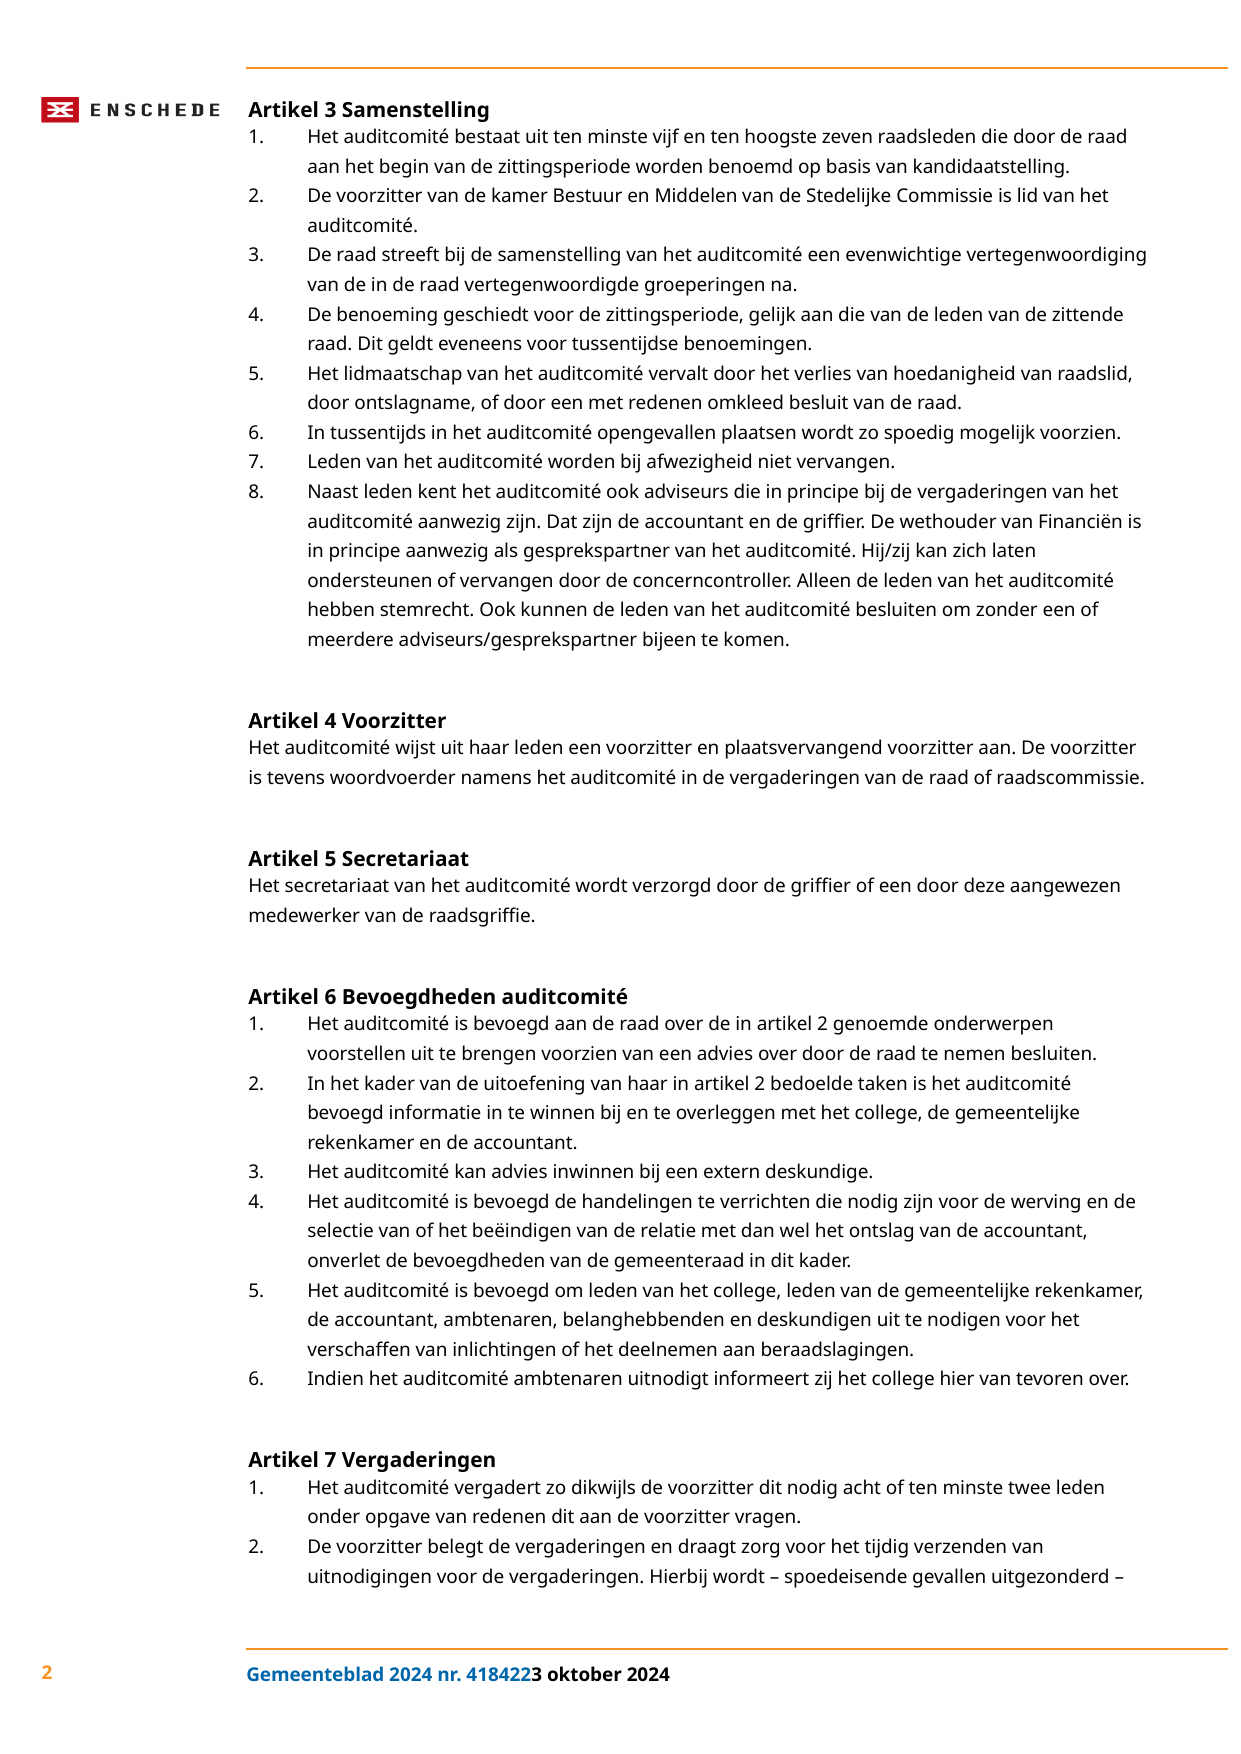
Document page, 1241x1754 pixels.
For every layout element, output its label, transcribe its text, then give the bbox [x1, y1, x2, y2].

list De raad streeft bij de samenstelling van het auditcomité een evenwichtige vertegenwoordiging van de in de raad vertegenwoordigde groeperingen na. [248, 242, 1152, 297]
list Het auditcomité kan advies inwinnen bij een extern deskundige. [248, 1158, 1152, 1184]
list Naast leden kent het auditcomité ook adviseurs die in principe bij de vergaderingen van het auditcomité aanwezig zijn. Dat zijn de accountant en de griffier. De wethouder van Financiën is in principe aanwezig als gesprekspartner van het auditcomité. Hij/zij kan zich laten ondersteunen of vervangen door de concerncontroller. Alleen de leden van het auditcomité hebben stemrecht. Ook kunnen de leden van het auditcomité besluiten om zonder een of meerdere adviseurs/gesprekspartner bijeen te komen. [248, 478, 1152, 652]
list In het kader van de uitoefening van haar in artikel 2 bedoelde taken is het auditcomité bevoegd informatie in te winnen bij en te overleggen met het college, de gemeentelijke rekenkamer en de accountant. [248, 1070, 1152, 1155]
text Artikel 5 Secretariaat [248, 844, 1152, 873]
list De voorzitter van de kamer Bestuur en Middelen van de Stedelijke Commissie is lid van het auditcomité. [248, 182, 1152, 238]
list De voorzitter belegt de vergaderingen en draagt zorg voor het tijdig verzenden van uitnodigingen voor de vergaderingen. Hierbij wordt – spoedeisende gevallen uitgezonderd – [248, 1533, 1152, 1588]
text Artikel 4 Voorzitter [248, 706, 1152, 734]
text Artikel 7 Vergaderingen [248, 1446, 1152, 1474]
picture [41, 47, 231, 172]
list Het auditcomité is bevoegd om leden van het college, leden van de gemeentelijke rekenkamer, de accountant, ambtenaren, belanghebbenden en deskundigen uit te nodigen voor het verschaffen van inlichtingen of het deelnemen aan beraadslagingen. [248, 1277, 1152, 1362]
text Het auditcomité wijst uit haar leden een voorzitter en plaatsvervangend voorzitter aan. De voorzitter is tevens woordvoerder namens het auditcomité in de vergaderingen van de raad of raadscommissie. [248, 734, 1152, 790]
list Het auditcomité bestaat uit ten minste vijf en ten hoogste zeven raadsleden die door de raad aan het begin van de zittingsperiode worden benoemd op basis van kandidaatstelling. [248, 123, 1152, 178]
list In tussentijds in het auditcomité opengevallen plaatsen wordt zo spoedig mogelijk voorzien. [248, 419, 1152, 445]
list Het auditcomité is bevoegd de handelingen te verrichten die nodig zijn voor de werving en de selectie van of het beëindigen van de relatie met dan wel het ontslag van de accountant, onverlet de bevoegdheden van de gemeenteraad in dit kader. [248, 1188, 1152, 1273]
text Artikel 6 Bevoegdheden auditcomité [248, 982, 1152, 1011]
list Het auditcomité is bevoegd aan de raad over de in artikel 2 genoemde onderwerpen voorstellen uit te brengen voorzien van een advies over door de raad te nemen besluiten. [248, 1011, 1152, 1066]
text Het secretariaat van het auditcomité wordt verzorgd door de griffier of een door deze aangewezen medewerker van de raadsgriffie. [248, 873, 1152, 928]
list Leden van het auditcomité worden bij afwezigheid niet vervangen. [248, 449, 1152, 474]
list De benoeming geschiedt voor de zittingsperiode, gelijk aan die van de leden van de zittende raad. Dit geldt eveneens voor tussentijdse benoemingen. [248, 301, 1152, 356]
list Indien het auditcomité ambtenaren uitnodigt informeert zij het college hier van tevoren over. [248, 1366, 1152, 1391]
text Artikel 3 Samenstelling [248, 95, 1152, 123]
list Het lidmaatschap van het auditcomité vervalt door het verlies van hoedanigheid van raadslid, door ontslagname, of door een met redenen omkleed besluit van de raad. [248, 360, 1152, 415]
list Het auditcomité vergadert zo dikwijls de voorzitter dit nodig acht of ten minste twee leden onder opgave van redenen dit aan de voorzitter vragen. [248, 1474, 1152, 1529]
